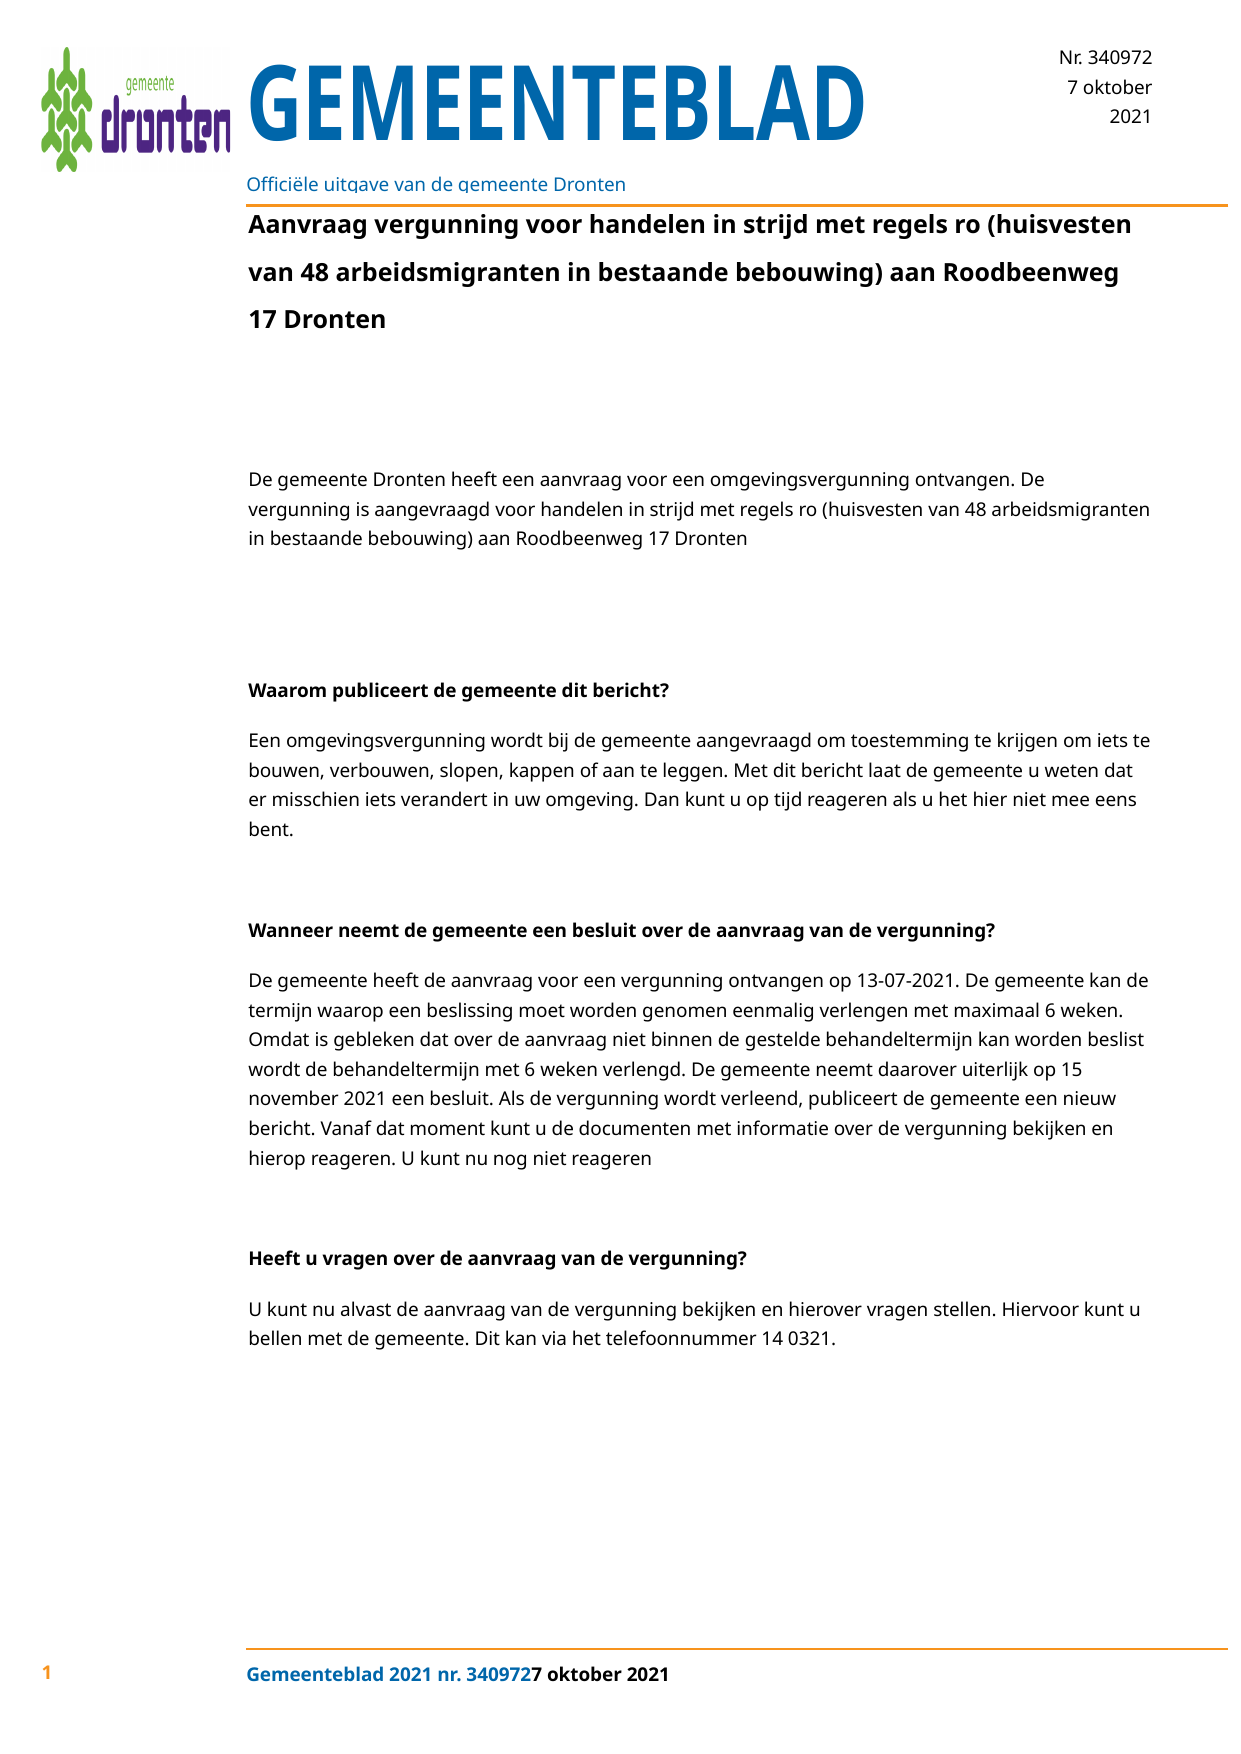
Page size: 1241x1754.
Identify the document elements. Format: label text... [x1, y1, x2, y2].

text U kunt nu alvast de aanvraag van de vergunning bekijken en hierover vragen stellen. Hiervoor kunt u bellen met de gemeente. Dit kan via het telefoonnummer 14 0321. [248, 1296, 1152, 1351]
text Aanvraag vergunning voor handelen in strijd met regels ro (huisvesten van 48 arbeidsmigranten in bestaande bebouwing) aan Roodbeenweg 17 Dronten [248, 207, 1152, 336]
text Waarom publiceert de gemeente dit bericht? [248, 677, 1152, 702]
text Heeft u vragen over de aanvraag van de vergunning? [248, 1246, 1152, 1271]
text De gemeente heeft de aanvraag voor een vergunning ontvangen op 13-07-2021. De gemeente kan de termijn waarop een beslissing moet worden genomen eenmalig verlengen met maximaal 6 weken. Omdat is gebleken dat over de aanvraag niet binnen de gestelde behandeltermijn kan worden beslist wordt de behandeltermijn met 6 weken verlengd. De gemeente neemt daarover uiterlijk op 15 november 2021 een besluit. Als de vergunning wordt verleend, publiceert de gemeente een nieuw bericht. Vanaf dat moment kunt u de documenten met informatie over de vergunning bekijken en hierop reageren. U kunt nu nog niet reageren [248, 967, 1152, 1170]
picture [41, 47, 231, 172]
text De gemeente Dronten heeft een aanvraag voor een omgevingsvergunning ontvangen. De vergunning is aangevraagd voor handelen in strijd met regels ro (huisvesten van 48 arbeidsmigranten in bestaande bebouwing) aan Roodbeenweg 17 Dronten [248, 466, 1152, 551]
text Een omgevingsvergunning wordt bij de gemeente aangevraagd om toestemming te krijgen om iets te bouwen, verbouwen, slopen, kappen of aan te leggen. Met dit bericht laat de gemeente u weten dat er misschien iets verandert in uw omgeving. Dan kunt u op tijd reageren als u het hier niet mee eens bent. [248, 727, 1152, 842]
text Wanneer neemt de gemeente een besluit over de aanvraag van de vergunning? [248, 917, 1152, 942]
